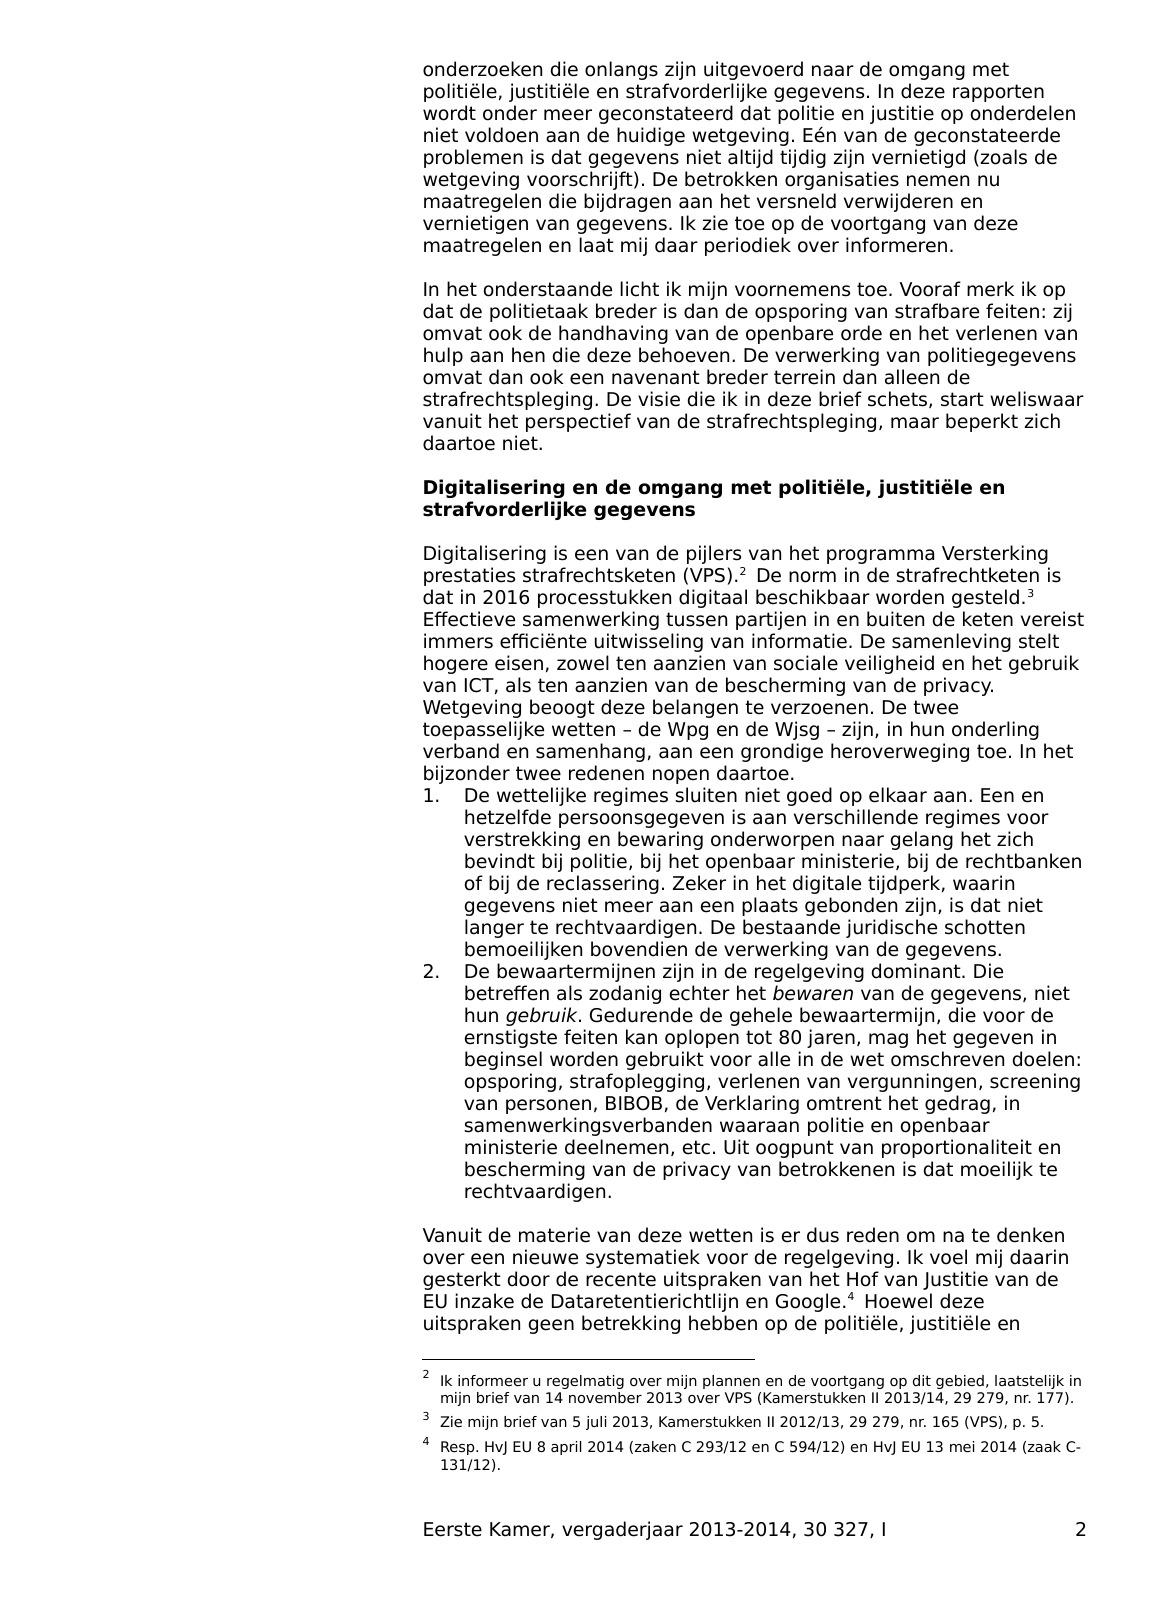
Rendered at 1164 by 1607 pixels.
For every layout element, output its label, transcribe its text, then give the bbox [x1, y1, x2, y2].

text Zie mijn brief van 5 juli 2013, Kamerstukken II 2012/13, 29 279, nr. 165 (VPS), p. 5. [422, 1410, 1087, 1432]
text Vanuit de materie van deze wetten is er dus reden om na te denken over een nieuwe systematiek voor de regelgeving. Ik voel mij daarin gesterkt door de recente uitspraken van het Hof van Justitie van de EU inzake de Dataretentierichtlijn en Google. Hoewel deze uitspraken geen betrekking hebben op de politiële, justitiële en [422, 1225, 1087, 1335]
text 1. De wettelijke regimes sluiten niet goed op elkaar aan. Een en hetzelfde persoonsgegeven is aan verschillende regimes voor verstrekking en bewaring onderworpen naar gelang het zich bevindt bij politie, bij het openbaar ministerie, bij de rechtbanken of bij de reclassering. Zeker in het digitale tijdperk, waarin gegevens niet meer aan een plaats gebonden zijn, is dat niet langer te rechtvaardigen. De bestaande juridische schotten bemoeilijken bovendien de verwerking van de gegevens. [422, 785, 1087, 961]
text Resp. HvJ EU 8 april 2014 (zaken C 293/12 en C 594/12) en HvJ EU 13 mei 2014 (zaak C-131/12). [422, 1435, 1087, 1474]
text In het onderstaande licht ik mijn voornemens toe. Vooraf merk ik op dat de politietaak breder is dan de opsporing van strafbare feiten: zij omvat ook de handhaving van de openbare orde en het verlenen van hulp aan hen die deze behoeven. De verwerking van politiegegevens omvat dan ook een navenant breder terrein dan alleen de strafrechtspleging. De visie die ik in deze brief schets, start weliswaar vanuit het perspectief van de strafrechtspleging, maar beperkt zich daartoe niet. [422, 279, 1087, 455]
subtitle Digitalisering en de omgang met politiële, justitiële en strafvorderlijke gegevens [422, 477, 1087, 521]
text 2. De bewaartermijnen zijn in de regelgeving dominant. Die betreffen als zodanig echter het bewaren van de gegevens, niet hun gebruik. Gedurende de gehele bewaartermijn, die voor de ernstigste feiten kan oplopen tot 80 jaren, mag het gegeven in beginsel worden gebruikt voor alle in de wet omschreven doelen: opsporing, strafoplegging, verlenen van vergunningen, screening van personen, BIBOB, de Verklaring omtrent het gedrag, in samenwerkingsverbanden waaraan politie en openbaar ministerie deelnemen, etc. Uit oogpunt van proportionaliteit en bescherming van de privacy van betrokkenen is dat moeilijk te rechtvaardigen. [422, 961, 1087, 1203]
text Ik informeer u regelmatig over mijn plannen en de voortgang op dit gebied, laatstelijk in mijn brief van 14 november 2013 over VPS (Kamerstukken II 2013/14, 29 279, nr. 177). [422, 1368, 1087, 1407]
text onderzoeken die onlangs zijn uitgevoerd naar de omgang met politiële, justitiële en strafvorderlijke gegevens. In deze rapporten wordt onder meer geconstateerd dat politie en justitie op onderdelen niet voldoen aan de huidige wetgeving. Eén van de geconstateerde problemen is dat gegevens niet altijd tijdig zijn vernietigd (zoals de wetgeving voorschrijft). De betrokken organisaties nemen nu maatregelen die bijdragen aan het versneld verwijderen en vernietigen van gegevens. Ik zie toe op de voortgang van deze maatregelen en laat mij daar periodiek over informeren. [422, 59, 1087, 257]
text Digitalisering is een van de pijlers van het programma Versterking prestaties strafrechtsketen (VPS). De norm in de strafrechtketen is dat in 2016 processtukken digitaal beschikbaar worden gesteld. Effectieve samenwerking tussen partijen in en buiten de keten vereist immers efficiënte uitwisseling van informatie. De samenleving stelt hogere eisen, zowel ten aanzien van sociale veiligheid en het gebruik van ICT, als ten aanzien van de bescherming van de privacy. Wetgeving beoogt deze belangen te verzoenen. De twee toepasselijke wetten – de Wpg en de Wjsg – zijn, in hun onderling verband en samenhang, aan een grondige heroverweging toe. In het bijzonder twee redenen nopen daartoe. [422, 543, 1087, 785]
